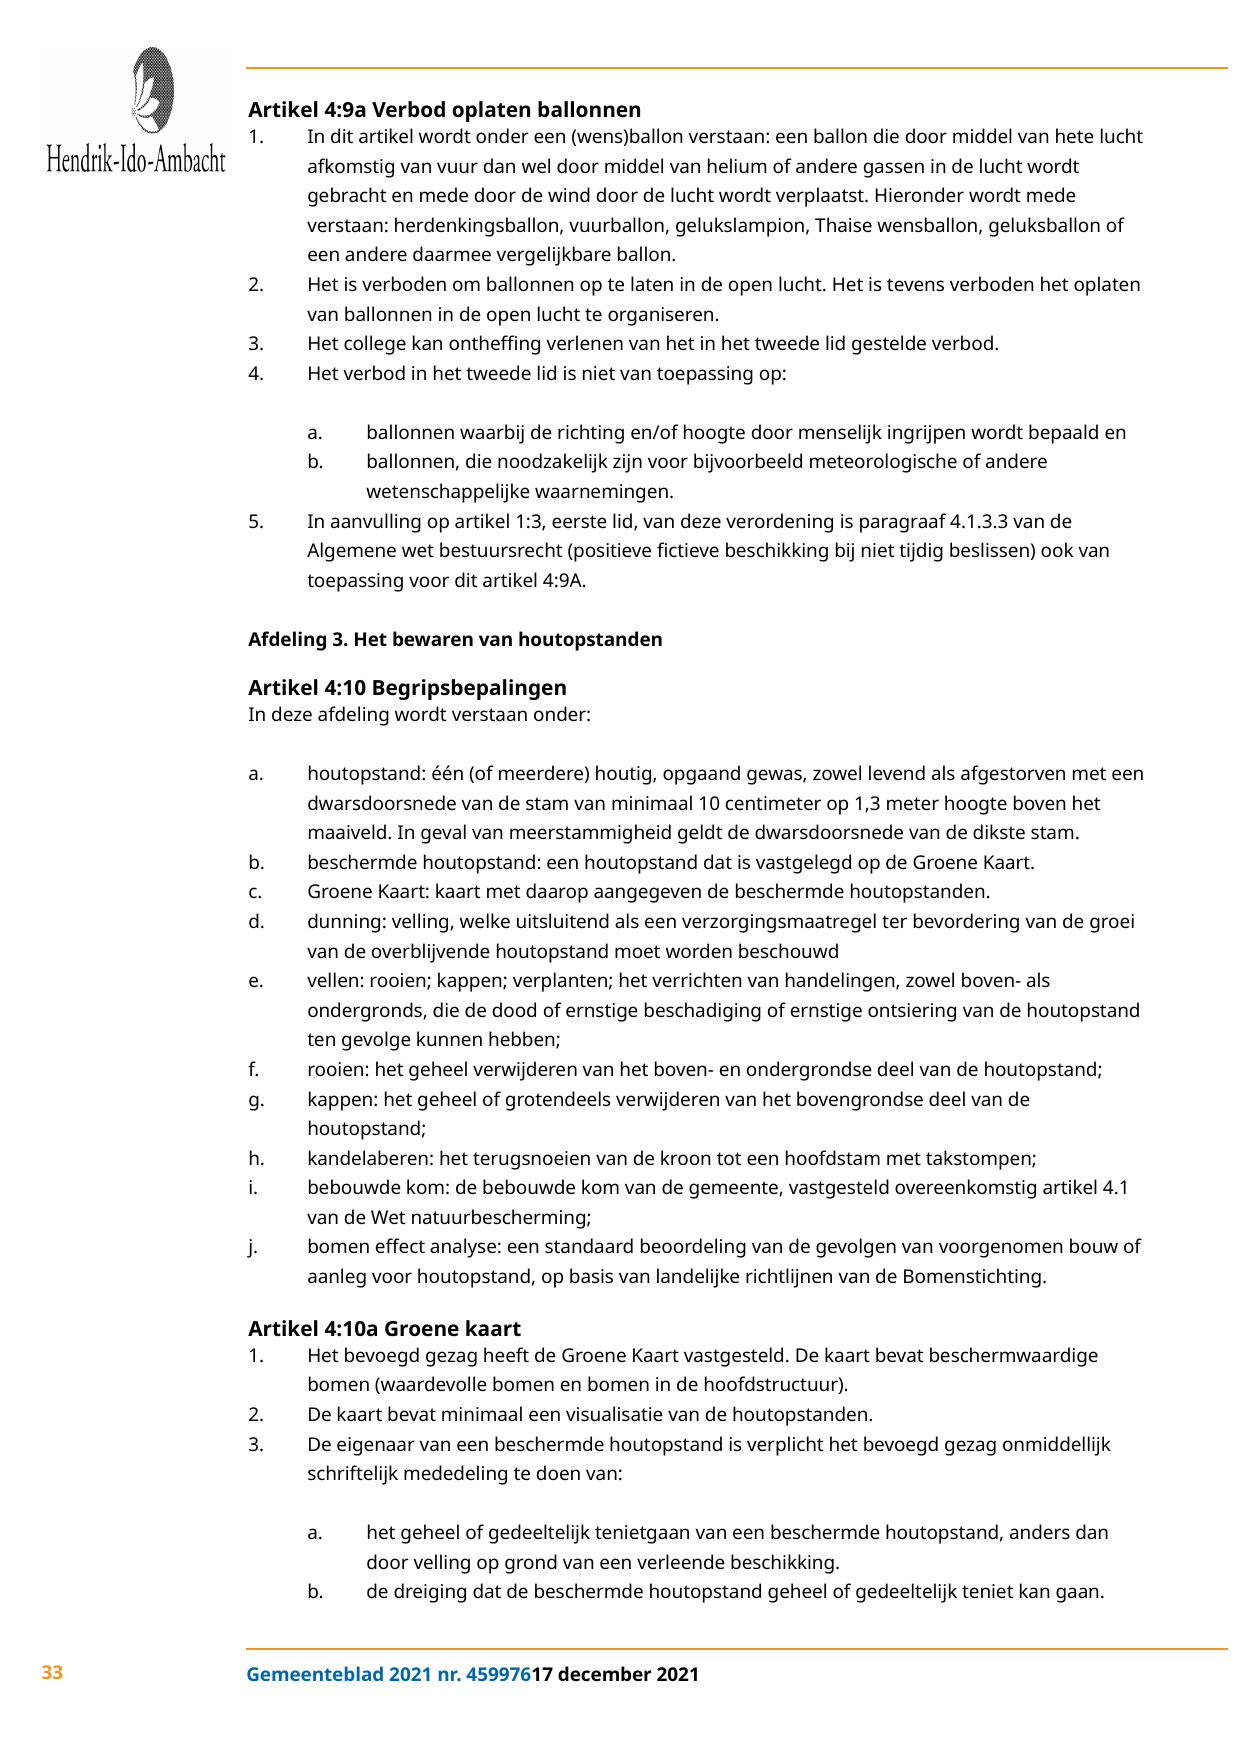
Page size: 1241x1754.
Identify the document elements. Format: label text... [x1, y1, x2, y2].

list In aanvulling op artikel 1:3, eerste lid, van deze verordening is paragraaf 4.1.3.3 van de Algemene wet bestuursrecht (positieve fictieve beschikking bij niet tijdig beslissen) ook van toepassing voor dit artikel 4:9A. [248, 508, 1152, 593]
text Afdeling 3. Het bewaren van houtopstanden [248, 626, 1152, 652]
list Het verbod in het tweede lid is niet van toepassing op: [248, 360, 1152, 386]
list ballonnen, die noodzakelijk zijn voor bijvoorbeeld meteorologische of andere wetenschappelijke waarnemingen. [307, 449, 1152, 504]
list De kaart bevat minimaal een visualisatie van de houtopstanden. [248, 1401, 1152, 1427]
list kandelaberen: het terugsnoeien van de kroon tot een hoofdstam met takstompen; [248, 1145, 1152, 1171]
text Artikel 4:9a Verbod oplaten ballonnen [248, 95, 1152, 123]
list het geheel of gedeeltelijk tenietgaan van een beschermde houtopstand, anders dan door velling op grond van een verleende beschikking. [307, 1519, 1152, 1575]
list beschermde houtopstand: een houtopstand dat is vastgelegd op de Groene Kaart. [248, 849, 1152, 875]
text Artikel 4:10 Begripsbepalingen [248, 673, 1152, 701]
picture [41, 47, 231, 172]
text In deze afdeling wordt verstaan onder: [248, 701, 1152, 727]
list houtopstand: één (of meerdere) houtig, opgaand gewas, zowel levend als afgestorven met een dwarsdoorsnede van de stam van minimaal 10 centimeter op 1,3 meter hoogte boven het maaiveld. In geval van meerstammigheid geldt de dwarsdoorsnede van de dikste stam. [248, 760, 1152, 845]
list vellen: rooien; kappen; verplanten; het verrichten van handelingen, zowel boven- als ondergronds, die de dood of ernstige beschadiging of ernstige ontsiering van de houtopstand ten gevolge kunnen hebben; [248, 967, 1152, 1052]
list de dreiging dat de beschermde houtopstand geheel of gedeeltelijk teniet kan gaan. [307, 1579, 1152, 1604]
list rooien: het geheel verwijderen van het boven- en ondergrondse deel van de houtopstand; [248, 1056, 1152, 1082]
list bomen effect analyse: een standaard beoordeling van de gevolgen van voorgenomen bouw of aanleg voor houtopstand, op basis van landelijke richtlijnen van de Bomenstichting. [248, 1234, 1152, 1289]
list Het bevoegd gezag heeft de Groene Kaart vastgesteld. De kaart bevat beschermwaardige bomen (waardevolle bomen en bomen in de hoofdstructuur). [248, 1342, 1152, 1397]
list Groene Kaart: kaart met daarop aangegeven de beschermde houtopstanden. [248, 879, 1152, 904]
list De eigenaar van een beschermde houtopstand is verplicht het bevoegd gezag onmiddellijk schriftelijk mededeling te doen van: [248, 1431, 1152, 1486]
list Het is verboden om ballonnen op te laten in de open lucht. Het is tevens verboden het oplaten van ballonnen in de open lucht te organiseren. [248, 271, 1152, 326]
list ballonnen waarbij de richting en/of hoogte door menselijk ingrijpen wordt bepaald en [307, 419, 1152, 445]
list In dit artikel wordt onder een (wens)ballon verstaan: een ballon die door middel van hete lucht afkomstig van vuur dan wel door middel van helium of andere gassen in de lucht wordt gebracht en mede door de wind door de lucht wordt verplaatst. Hieronder wordt mede verstaan: herdenkingsballon, vuurballon, gelukslampion, Thaise wensballon, geluksballon of een andere daarmee vergelijkbare ballon. [248, 123, 1152, 267]
list dunning: velling, welke uitsluitend als een verzorgingsmaatregel ter bevordering van de groei van de overblijvende houtopstand moet worden beschouwd [248, 908, 1152, 963]
list Het college kan ontheffing verlenen van het in het tweede lid gestelde verbod. [248, 330, 1152, 356]
text Artikel 4:10a Groene kaart [248, 1314, 1152, 1342]
list bebouwde kom: de bebouwde kom van de gemeente, vastgesteld overeenkomstig artikel 4.1 van de Wet natuurbescherming; [248, 1174, 1152, 1230]
list kappen: het geheel of grotendeels verwijderen van het bovengrondse deel van de houtopstand; [248, 1086, 1152, 1141]
